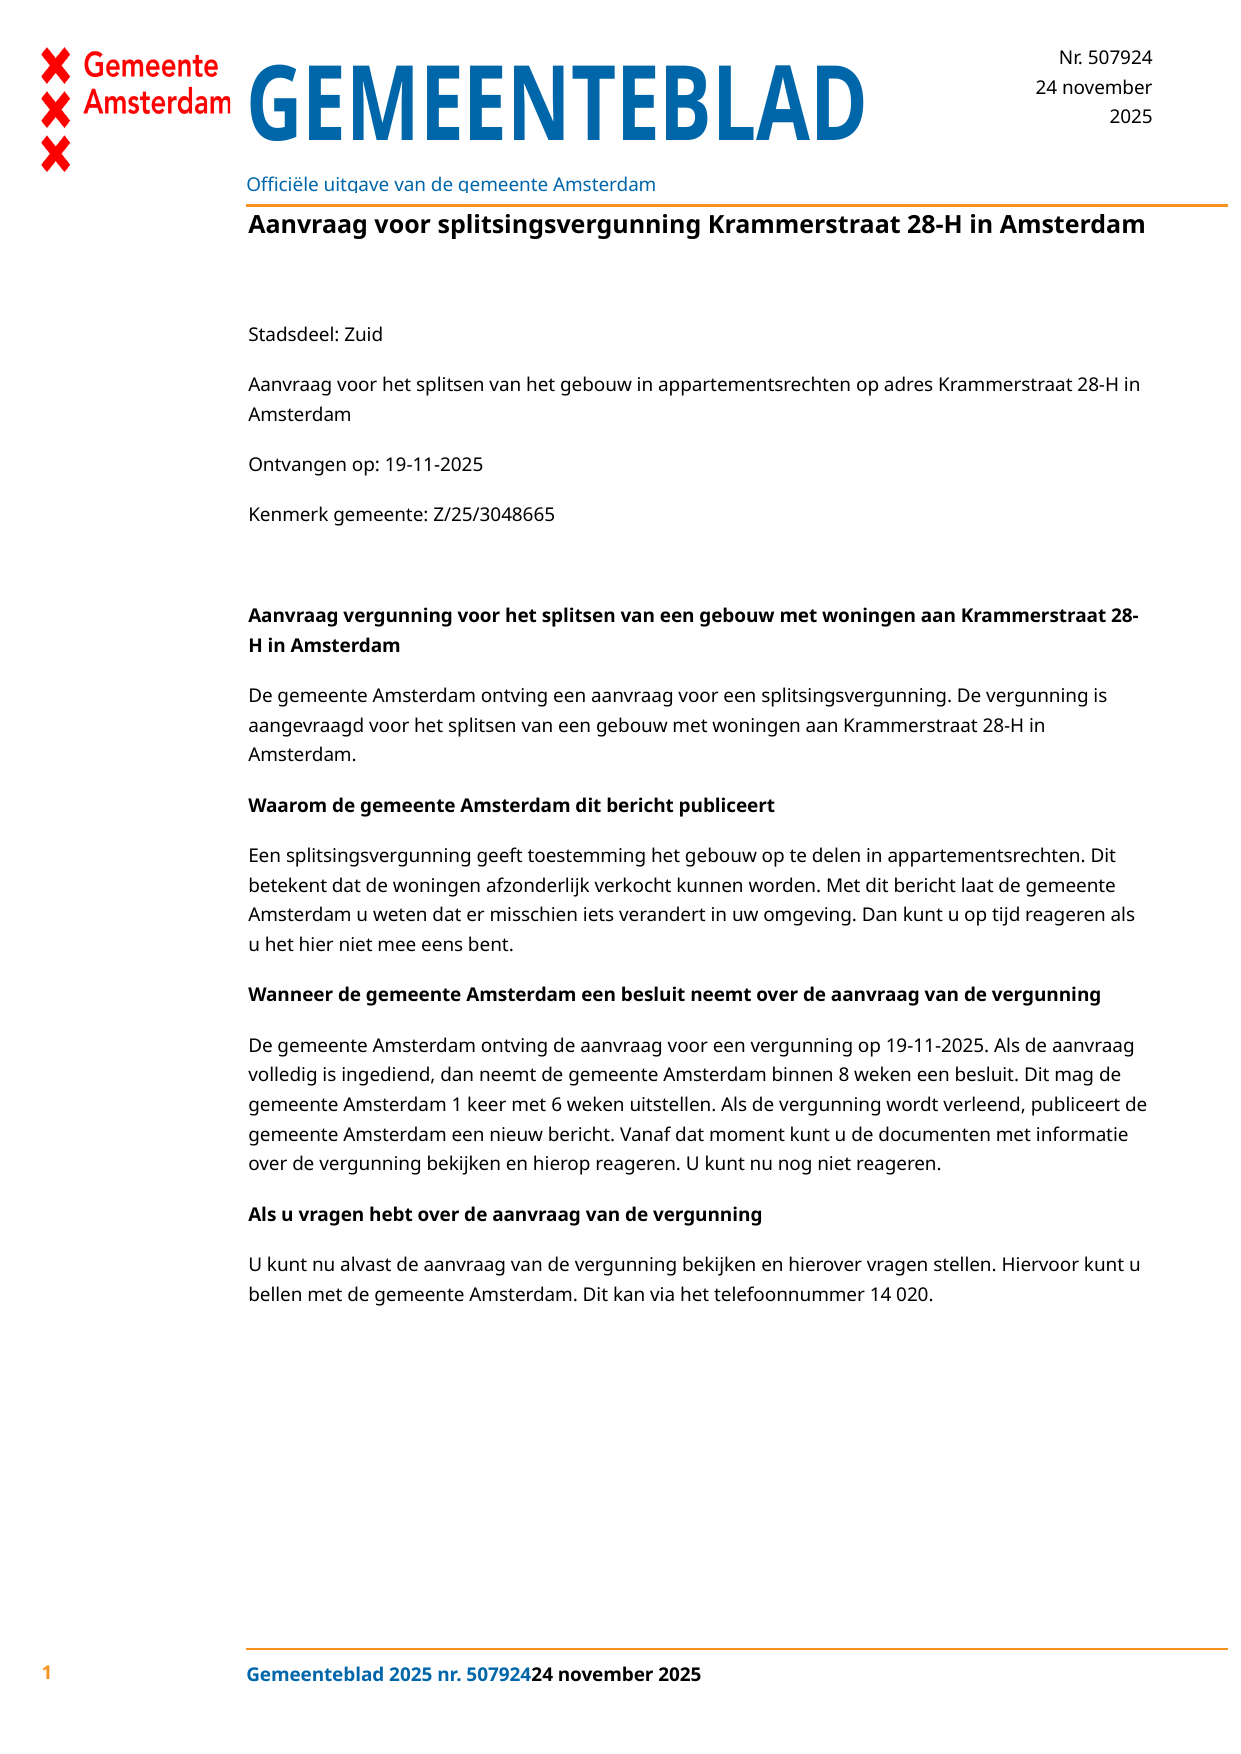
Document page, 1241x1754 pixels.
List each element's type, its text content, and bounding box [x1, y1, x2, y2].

text De gemeente Amsterdam ontving een aanvraag voor een splitsingsvergunning. De vergunning is aangevraagd voor het splitsen van een gebouw met woningen aan Krammerstraat 28-H in Amsterdam. [248, 682, 1152, 767]
text Als u vragen hebt over de aanvraag van de vergunning [248, 1201, 1152, 1226]
text Stadsdeel: Zuid [248, 321, 1152, 346]
text Een splitsingsvergunning geeft toestemming het gebouw op te delen in appartementsrechten. Dit betekent dat de woningen afzonderlijk verkocht kunnen worden. Met dit bericht laat de gemeente Amsterdam u weten dat er misschien iets verandert in uw omgeving. Dan kunt u op tijd reageren als u het hier niet mee eens bent. [248, 842, 1152, 957]
picture [41, 47, 231, 172]
text U kunt nu alvast de aanvraag van de vergunning bekijken en hierover vragen stellen. Hiervoor kunt u bellen met de gemeente Amsterdam. Dit kan via het telefoonnummer 14 020. [248, 1251, 1152, 1306]
text Kenmerk gemeente: Z/25/3048665 [248, 502, 1152, 527]
text Aanvraag voor het splitsen van het gebouw in appartementsrechten op adres Krammerstraat 28-H in Amsterdam [248, 371, 1152, 426]
text Waarom de gemeente Amsterdam dit bericht publiceert [248, 792, 1152, 818]
text Aanvraag voor splitsingsvergunning Krammerstraat 28-H in Amsterdam [248, 207, 1152, 241]
text Wanneer de gemeente Amsterdam een besluit neemt over de aanvraag van de vergunning [248, 982, 1152, 1007]
text De gemeente Amsterdam ontving de aanvraag voor een vergunning op 19-11-2025. Als de aanvraag volledig is ingediend, dan neemt de gemeente Amsterdam binnen 8 weken een besluit. Dit mag de gemeente Amsterdam 1 keer met 6 weken uitstellen. Als de vergunning wordt verleend, publiceert de gemeente Amsterdam een nieuw bericht. Vanaf dat moment kunt u de documenten met informatie over de vergunning bekijken en hierop reageren. U kunt nu nog niet reageren. [248, 1032, 1152, 1176]
text Ontvangen op: 19-11-2025 [248, 451, 1152, 477]
text Aanvraag vergunning voor het splitsen van een gebouw met woningen aan Krammerstraat 28-H in Amsterdam [248, 602, 1152, 658]
